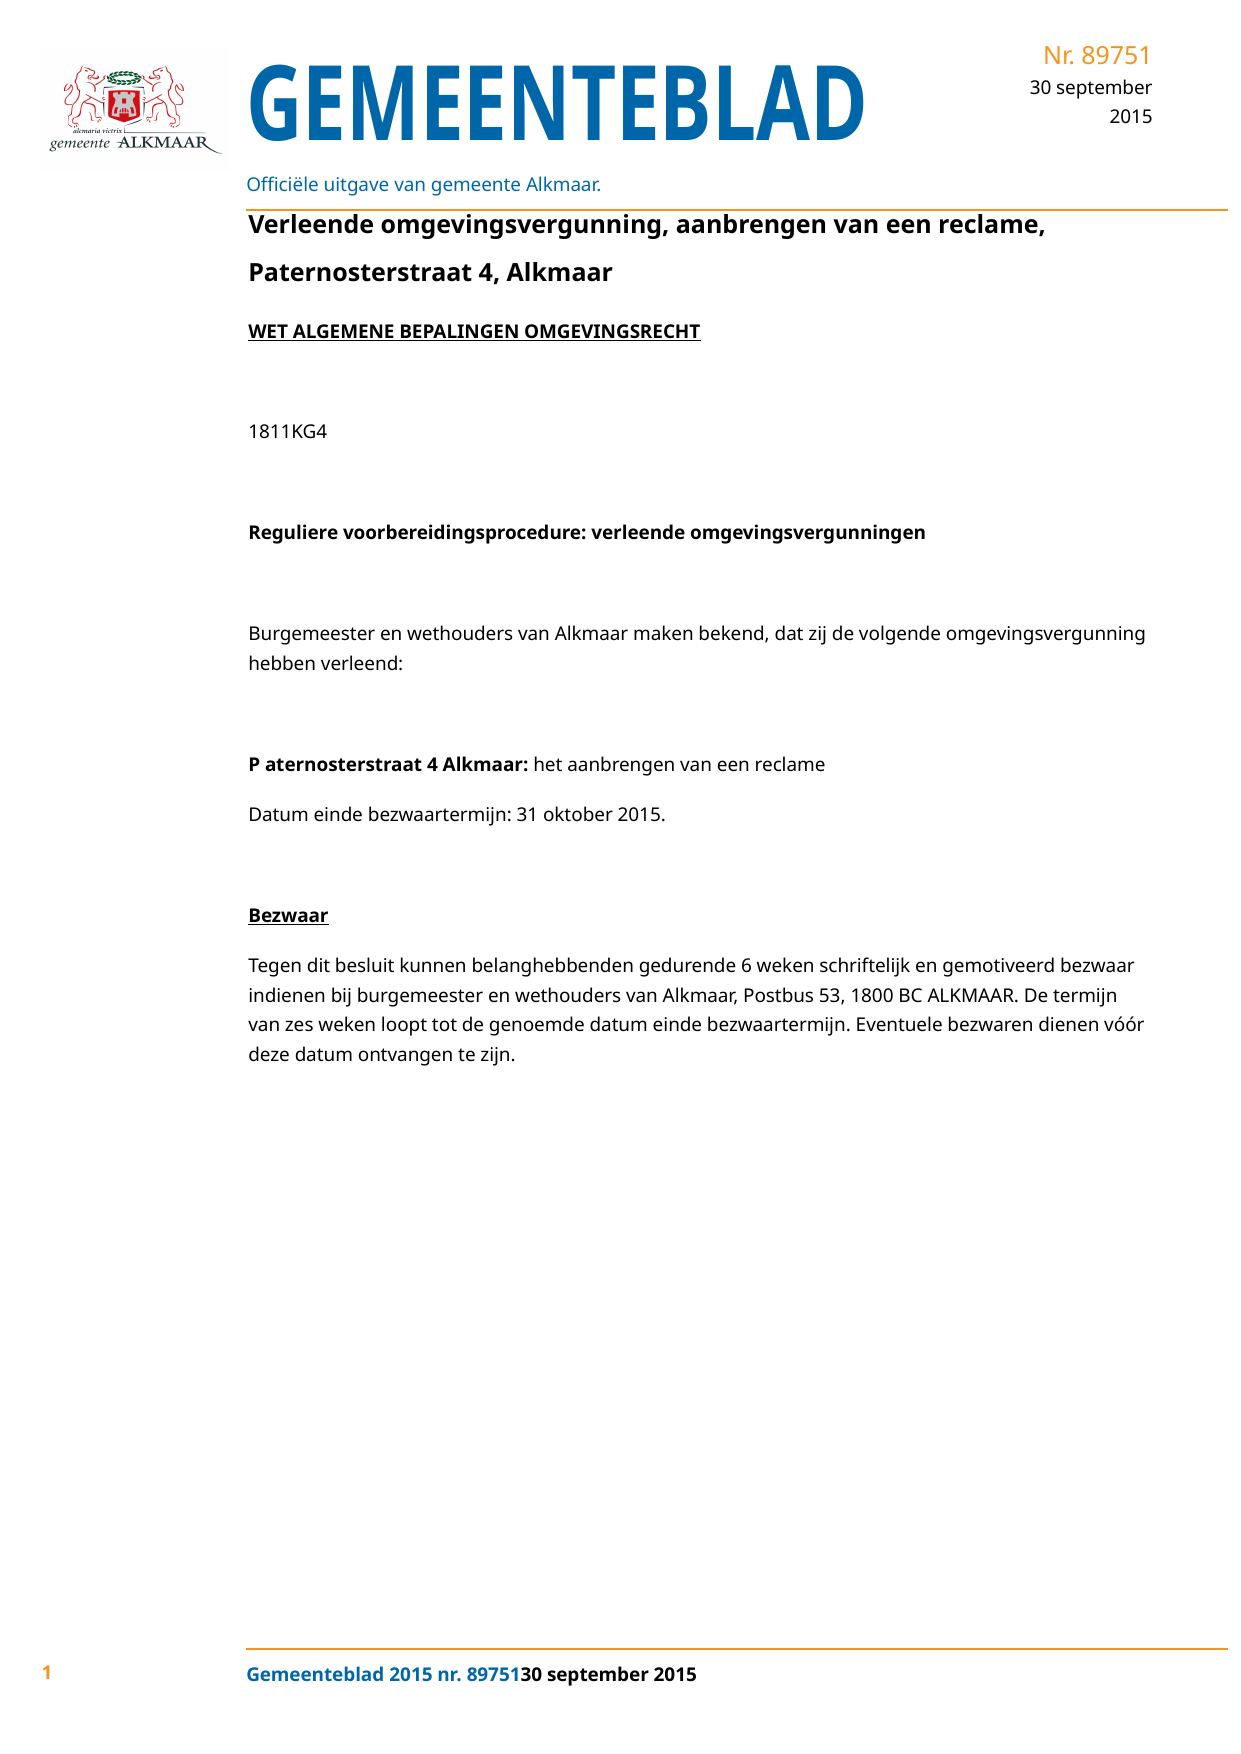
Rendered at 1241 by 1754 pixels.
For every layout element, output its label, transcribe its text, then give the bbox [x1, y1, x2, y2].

text Reguliere voorbereidingsprocedure: verleende omgevingsvergunningen [248, 519, 1152, 545]
text Datum einde bezwaartermijn: 31 oktober 2015. [248, 801, 1152, 827]
text Bezwaar [248, 902, 1152, 928]
text Burgemeester en wethouders van Alkmaar maken bekend, dat zij de volgende omgevingsvergunning hebben verleend: [248, 620, 1152, 676]
text Verleende omgevingsvergunning, aanbrengen van een reclame, Paternosterstraat 4, Alkmaar [248, 211, 1152, 288]
text Tegen dit besluit kunnen belanghebbenden gedurende 6 weken schriftelijk en gemotiveerd bezwaar indienen bij burgemeester en wethouders van Alkmaar, Postbus 53, 1800 BC ALKMAAR. De termijn van zes weken loopt tot de genoemde datum einde bezwaartermijn. Eventuele bezwaren dienen vóór deze datum ontvangen te zijn. [248, 952, 1152, 1067]
text WET ALGEMENE BEPALINGEN OMGEVINGSRECHT [248, 318, 1152, 344]
picture [41, 47, 231, 172]
text 1811KG4 [248, 419, 1152, 444]
text P aternosterstraat 4 Alkmaar: het aanbrengen van een reclame [248, 751, 1152, 777]
